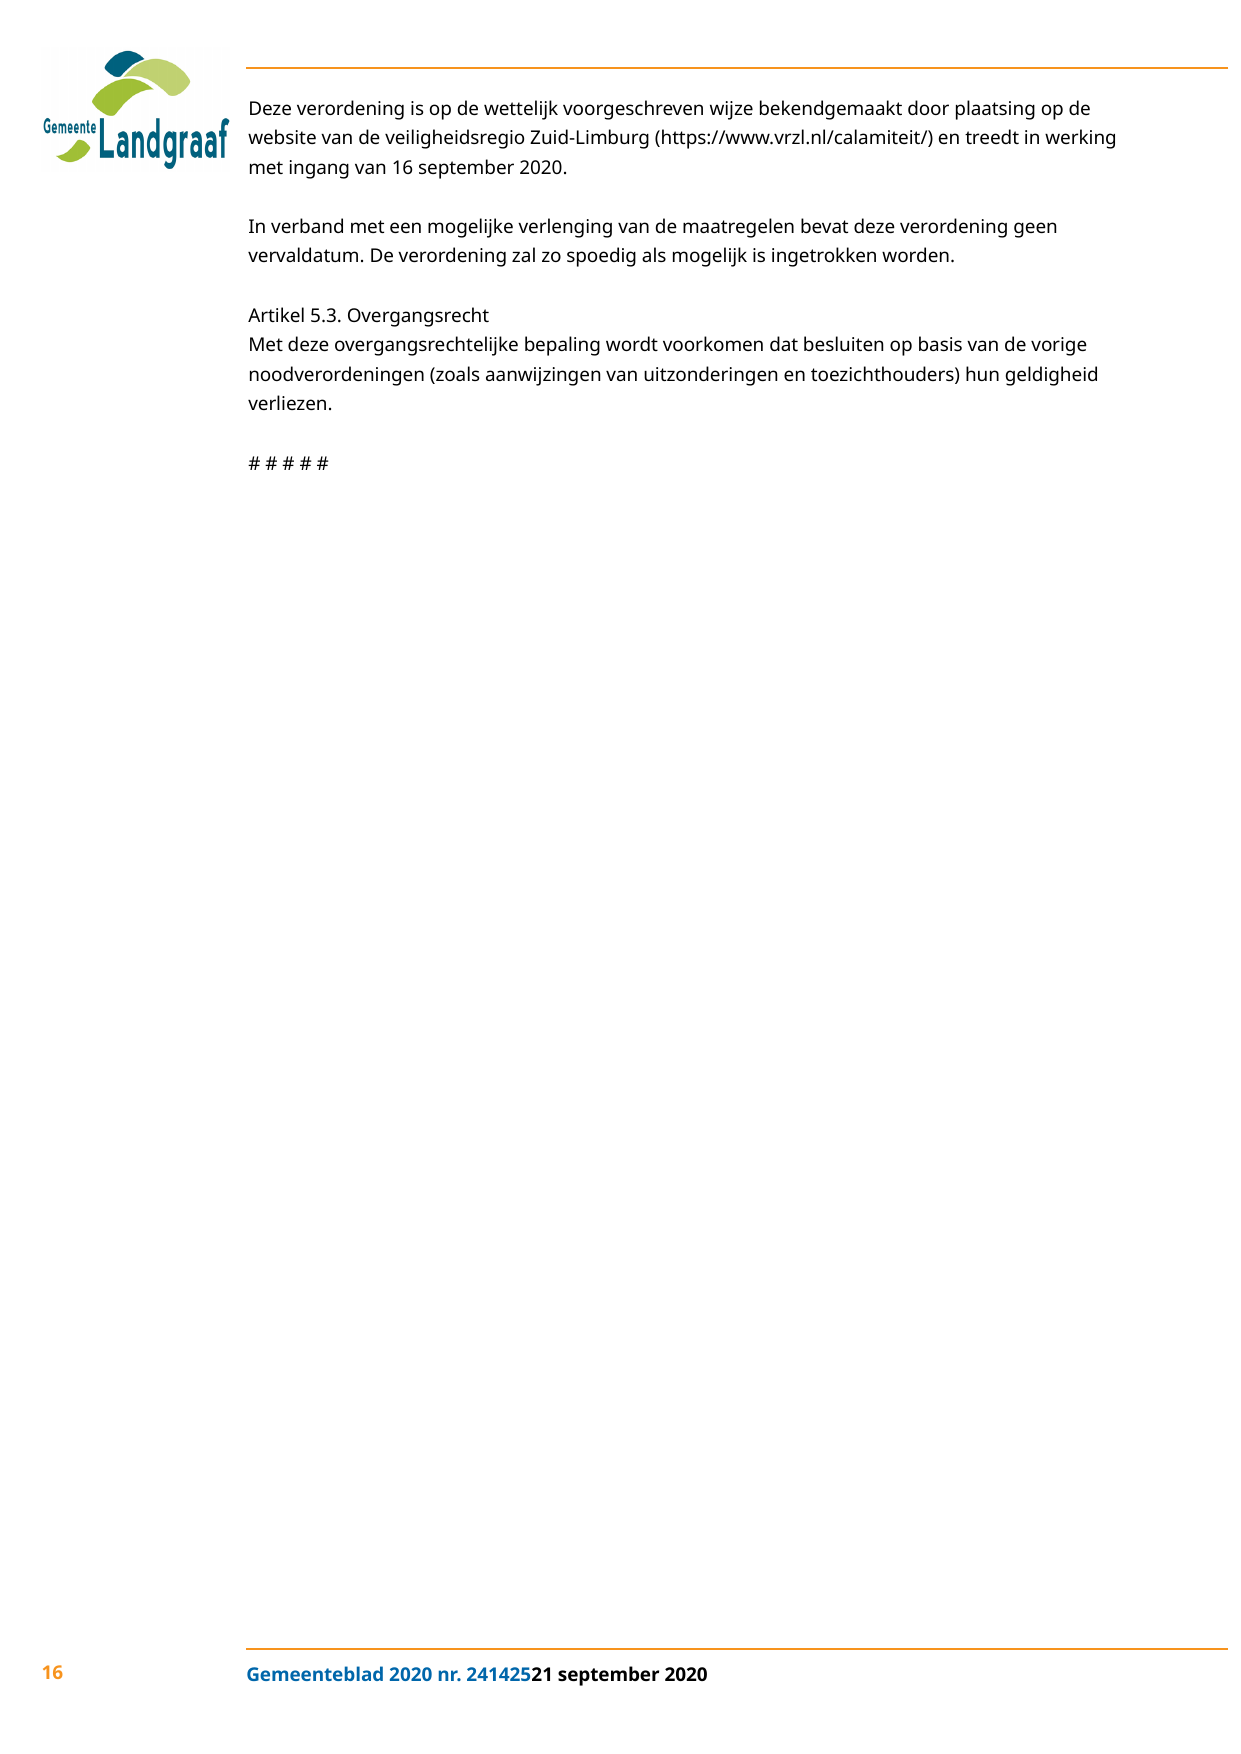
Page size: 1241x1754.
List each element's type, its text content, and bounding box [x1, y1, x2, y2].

text Artikel 5.3. Overgangsrecht [248, 302, 1152, 328]
text Met deze overgangsrechtelijke bepaling wordt voorkomen dat besluiten op basis van de vorige noodverordeningen (zoals aanwijzingen van uitzonderingen en toezichthouders) hun geldigheid verliezen. [248, 331, 1152, 416]
picture [41, 47, 231, 172]
text Deze verordening is op de wettelijk voorgeschreven wijze bekendgemaakt door plaatsing op de website van de veiligheidsregio Zuid-Limburg (https://www.vrzl.nl/calamiteit/) en treedt in werking met ingang van 16 september 2020. [248, 95, 1152, 180]
text In verband met een mogelijke verlenging van de maatregelen bevat deze verordening geen vervaldatum. De verordening zal zo spoedig als mogelijk is ingetrokken worden. [248, 213, 1152, 268]
text # # # # # [248, 450, 1152, 476]
